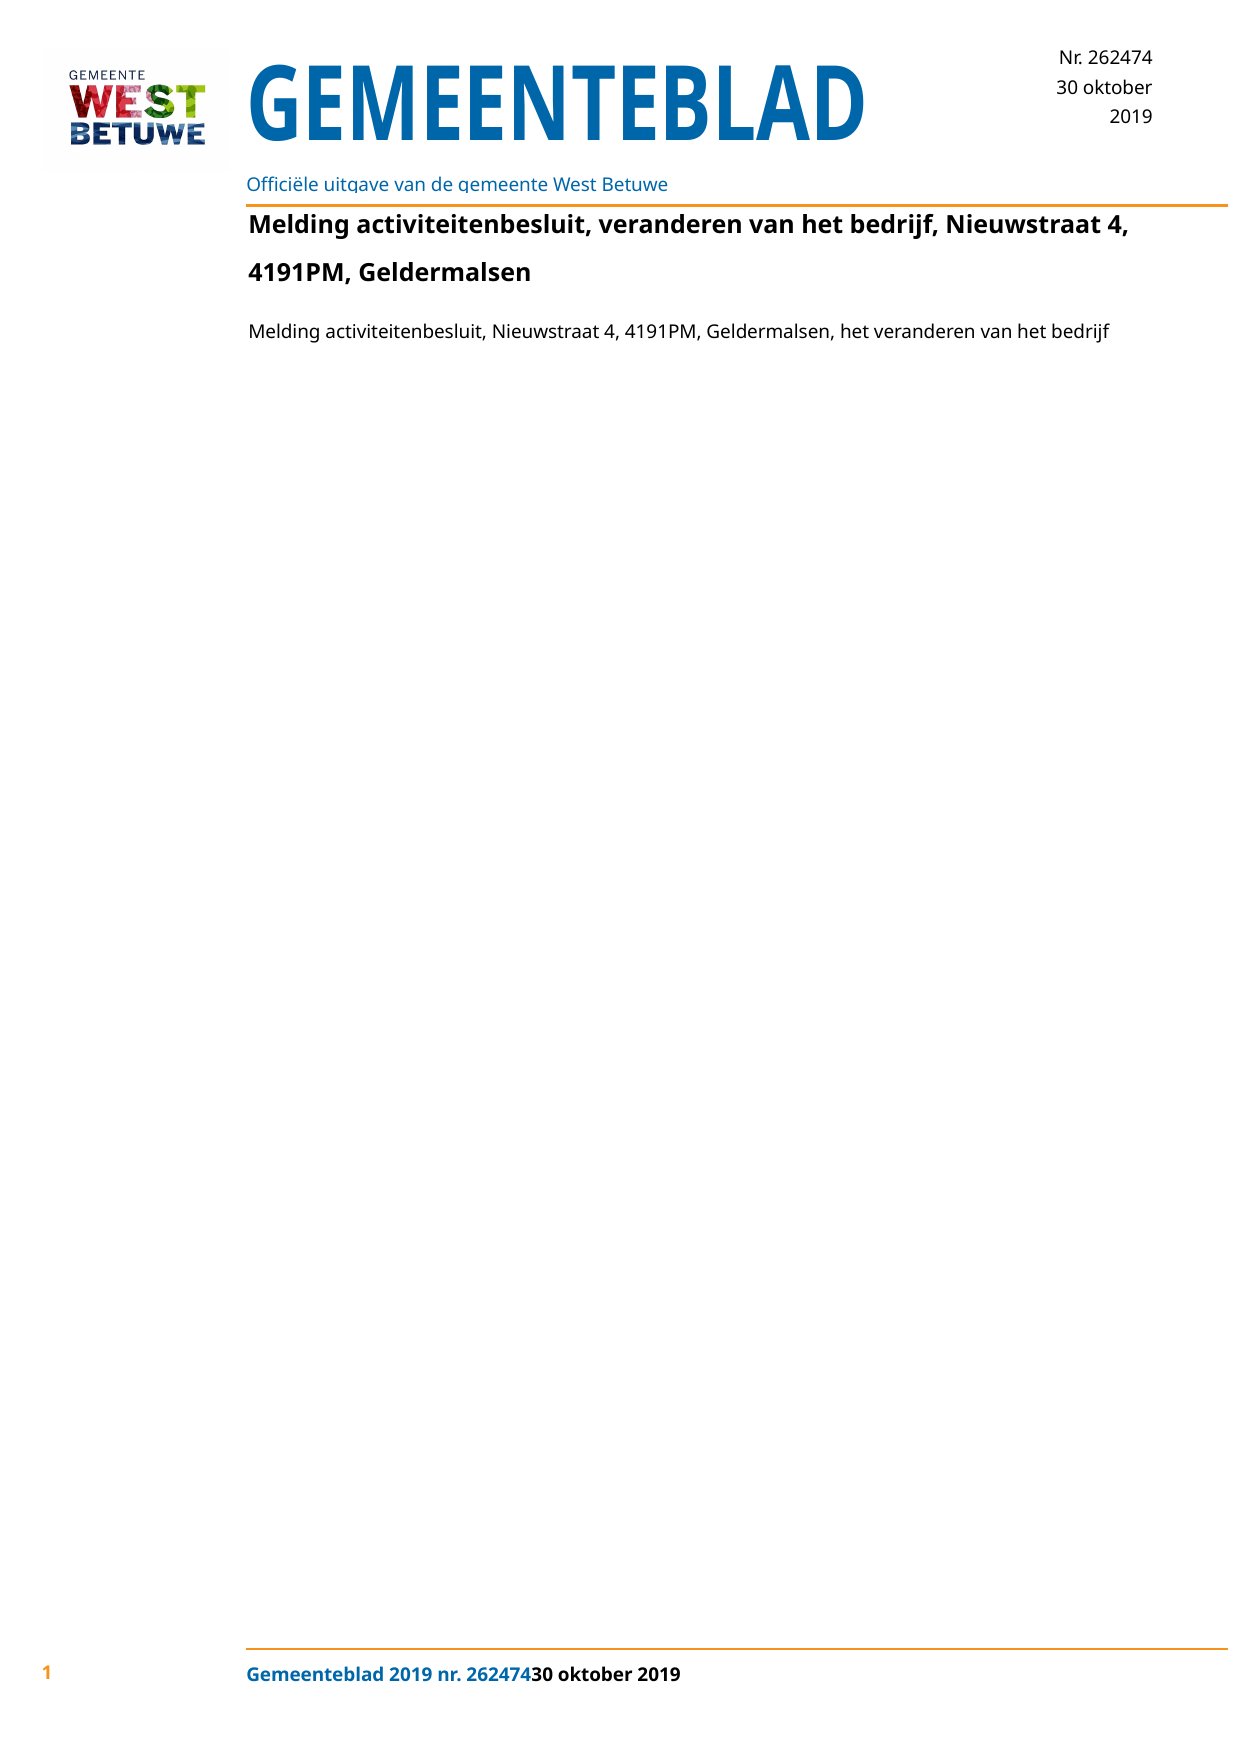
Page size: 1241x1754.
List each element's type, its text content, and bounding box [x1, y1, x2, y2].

picture [41, 47, 231, 172]
text Melding activiteitenbesluit, Nieuwstraat 4, 4191PM, Geldermalsen, het veranderen van het bedrijf [248, 318, 1152, 344]
text Melding activiteitenbesluit, veranderen van het bedrijf, Nieuwstraat 4, 4191PM, Geldermalsen [248, 207, 1152, 288]
